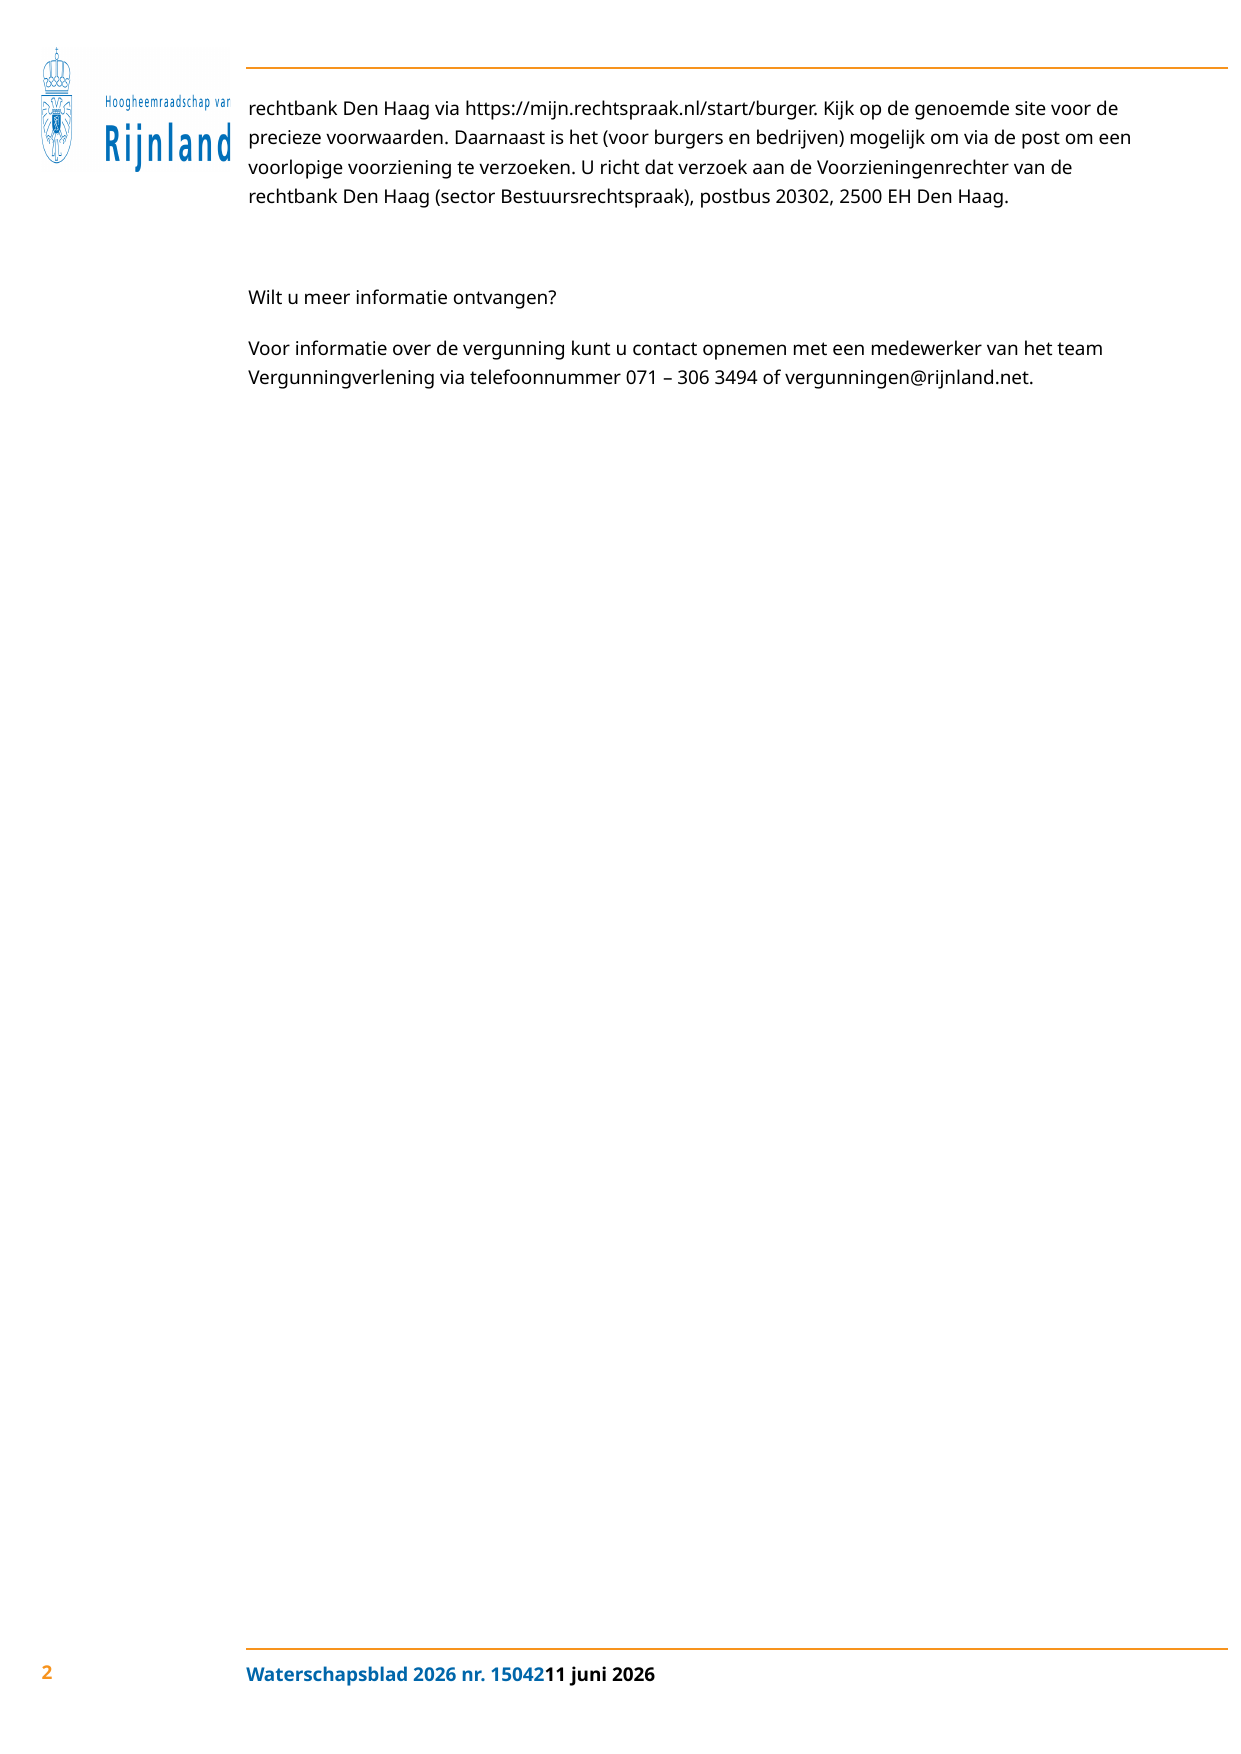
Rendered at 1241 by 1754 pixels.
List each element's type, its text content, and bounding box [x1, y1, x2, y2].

text Wilt u meer informatie ontvangen? [248, 284, 1152, 310]
picture [41, 47, 231, 172]
text rechtbank Den Haag via https://mijn.rechtspraak.nl/start/burger. Kijk op de genoemde site voor de precieze voorwaarden. Daarnaast is het (voor burgers en bedrijven) mogelijk om via de post om een voorlopige voorziening te verzoeken. U richt dat verzoek aan de Voorzieningenrechter van de rechtbank Den Haag (sector Bestuursrechtspraak), postbus 20302, 2500 EH Den Haag. [248, 95, 1152, 209]
text Voor informatie over de vergunning kunt u contact opnemen met een medewerker van het team Vergunningverlening via telefoonnummer 071 – 306 3494 of vergunningen@rijnland.net. [248, 335, 1152, 390]
